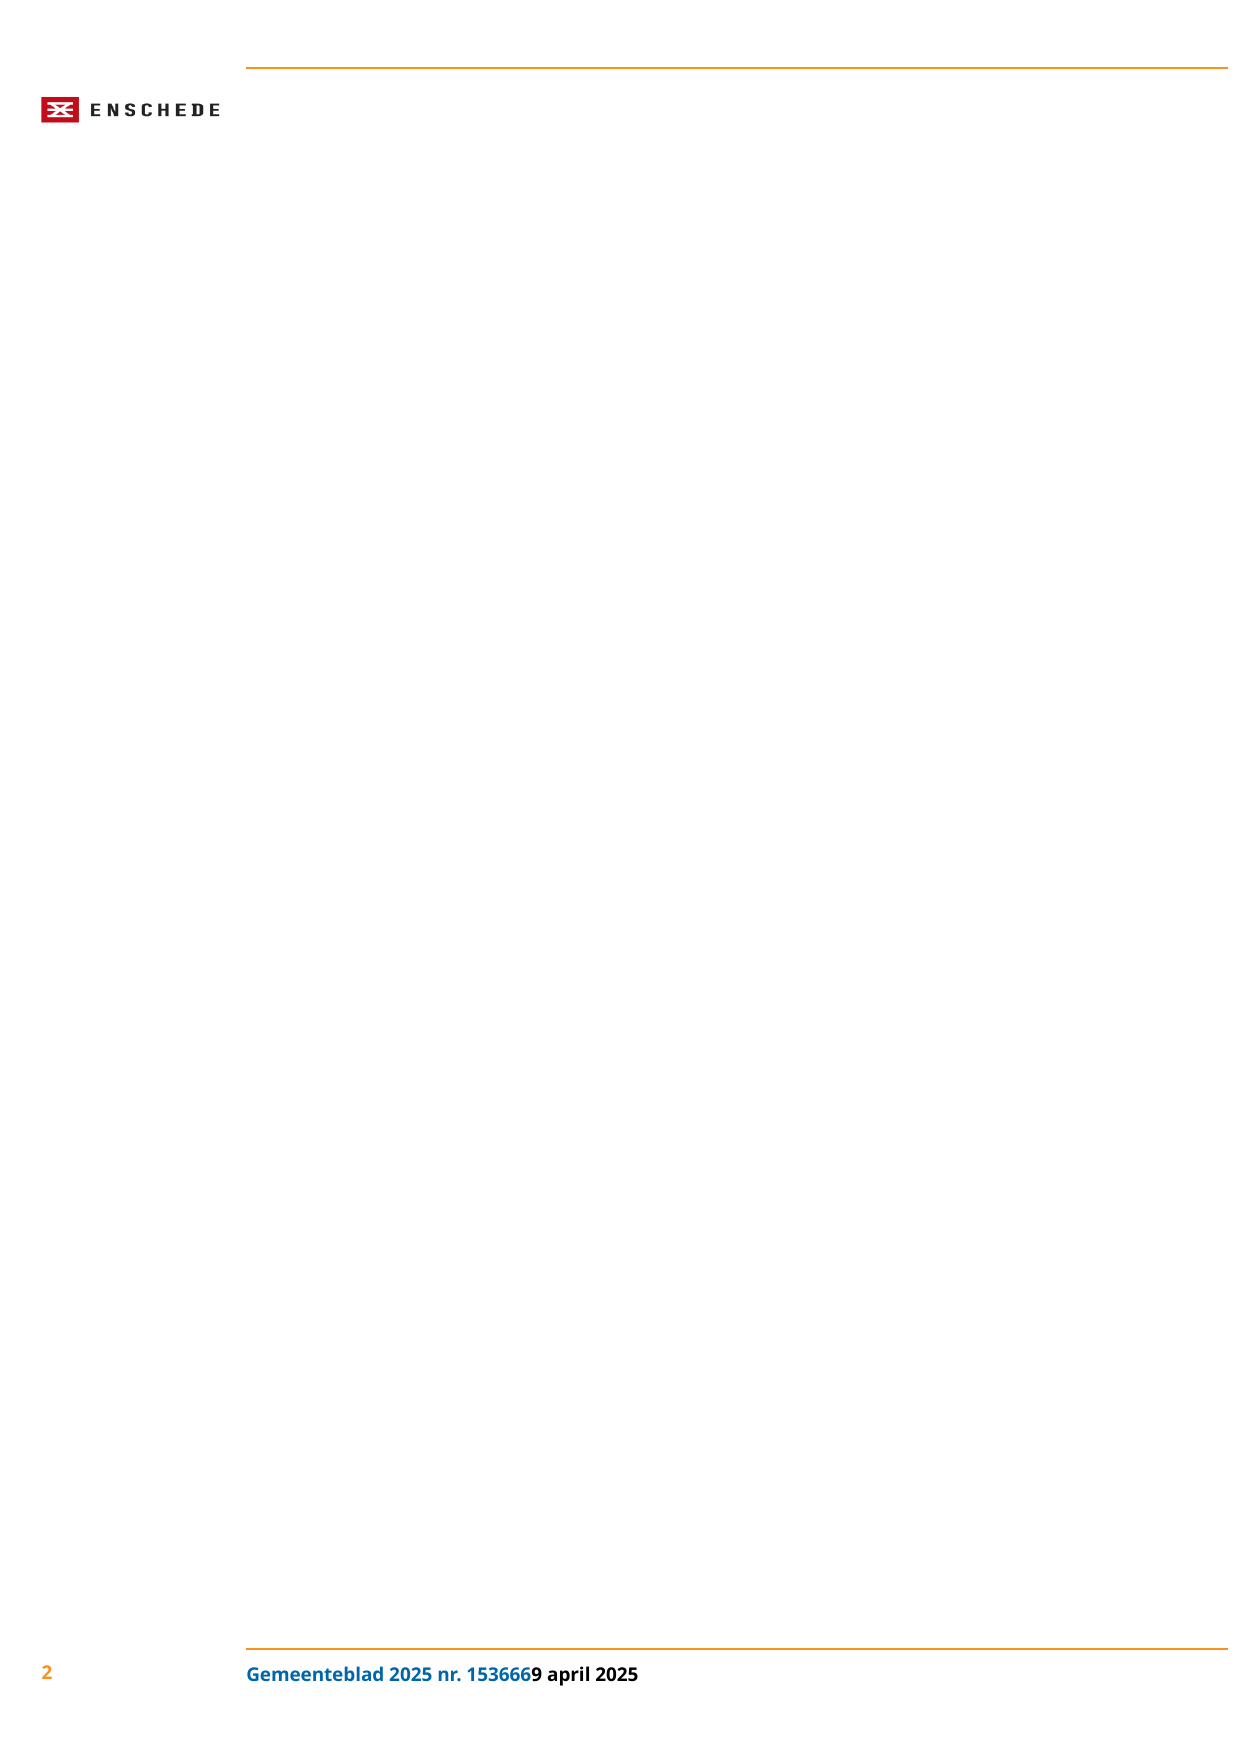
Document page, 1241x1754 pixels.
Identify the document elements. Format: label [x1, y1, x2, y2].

picture [41, 47, 231, 172]
